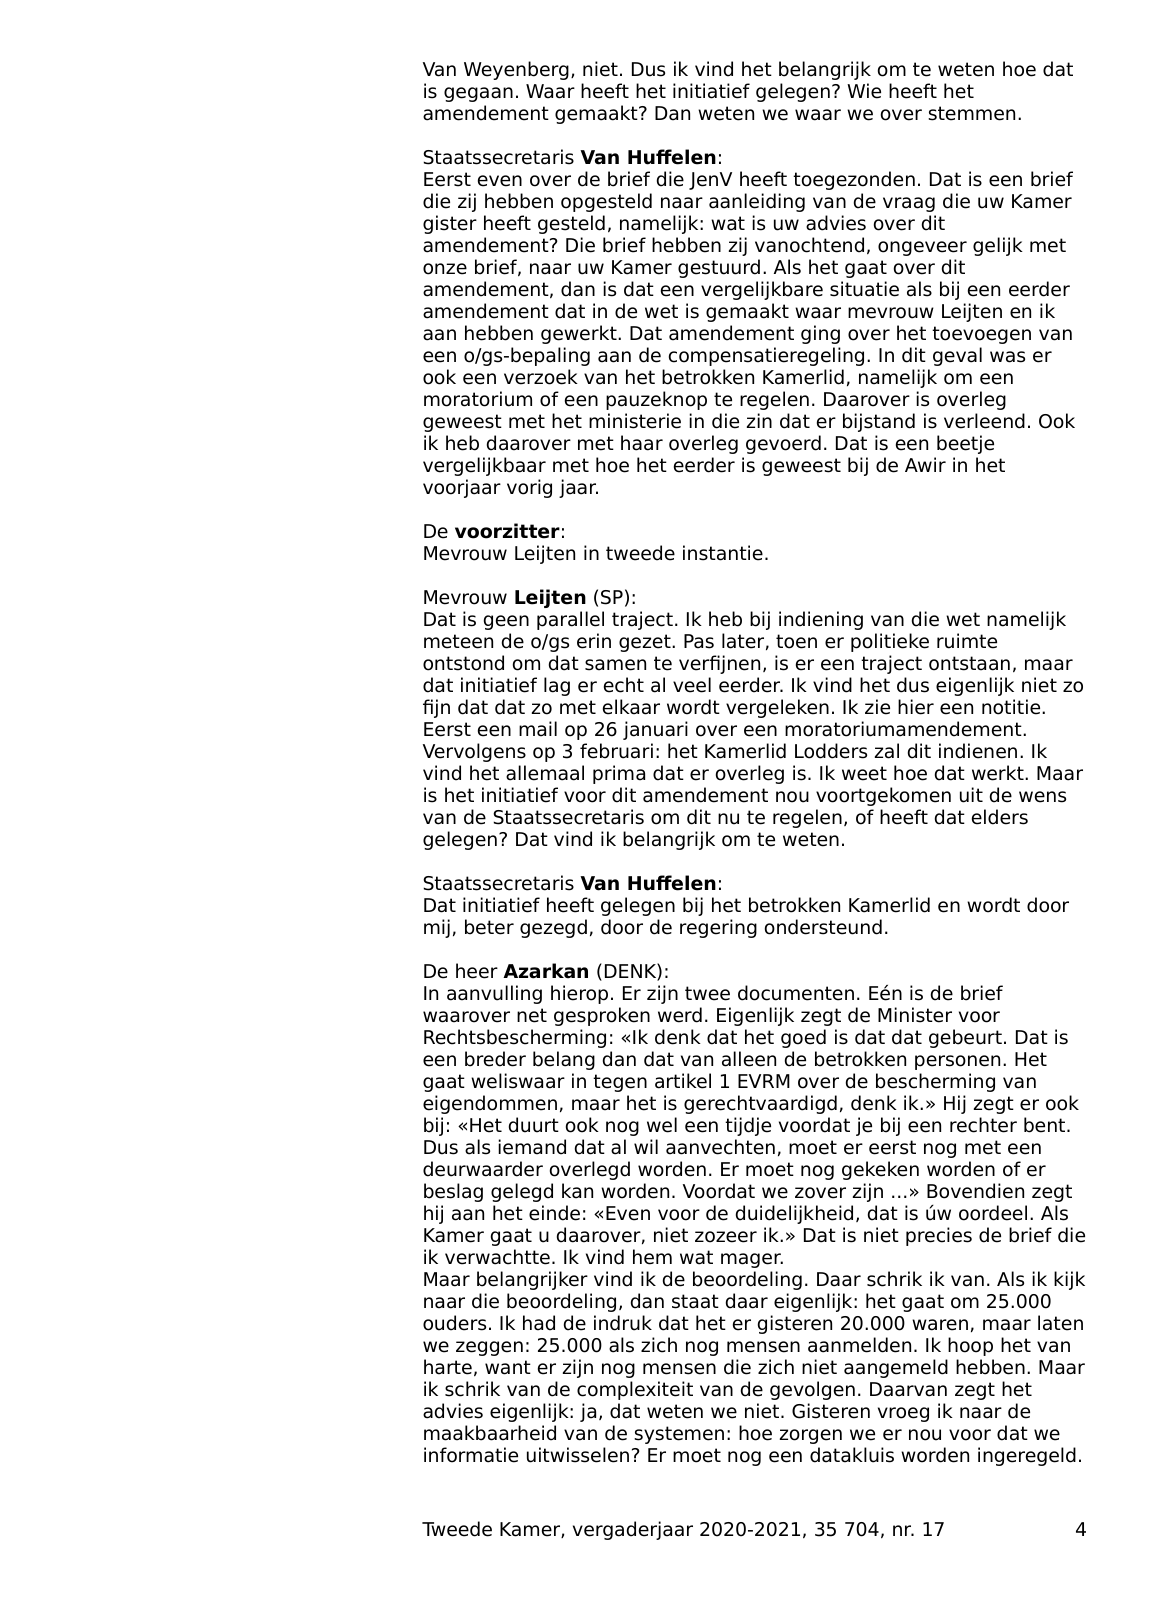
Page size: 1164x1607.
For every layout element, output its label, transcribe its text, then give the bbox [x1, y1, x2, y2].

text Eerst even over de brief die JenV heeft toegezonden. Dat is een brief die zij hebben opgesteld naar aanleiding van de vraag die uw Kamer gister heeft gesteld, namelijk: wat is uw advies over dit amendement? Die brief hebben zij vanochtend, ongeveer gelijk met onze brief, naar uw Kamer gestuurd. Als het gaat over dit amendement, dan is dat een vergelijkbare situatie als bij een eerder amendement dat in de wet is gemaakt waar mevrouw Leijten en ik aan hebben gewerkt. Dat amendement ging over het toevoegen van een o/gs-bepaling aan de compensatieregeling. In dit geval was er ook een verzoek van het betrokken Kamerlid, namelijk om een moratorium of een pauzeknop te regelen. Daarover is overleg geweest met het ministerie in die zin dat er bijstand is verleend. Ook ik heb daarover met haar overleg gevoerd. Dat is een beetje vergelijkbaar met hoe het eerder is geweest bij de Awir in het voorjaar vorig jaar. [422, 169, 1087, 499]
text Dat is geen parallel traject. Ik heb bij indiening van die wet namelijk meteen de o/gs erin gezet. Pas later, toen er politieke ruimte ontstond om dat samen te verfijnen, is er een traject ontstaan, maar dat initiatief lag er echt al veel eerder. Ik vind het dus eigenlijk niet zo fijn dat dat zo met elkaar wordt vergeleken. Ik zie hier een notitie. Eerst een mail op 26 januari over een moratoriumamendement. Vervolgens op 3 februari: het Kamerlid Lodders zal dit indienen. Ik vind het allemaal prima dat er overleg is. Ik weet hoe dat werkt. Maar is het initiatief voor dit amendement nou voortgekomen uit de wens van de Staatssecretaris om dit nu te regelen, of heeft dat elders gelegen? Dat vind ik belangrijk om te weten. [422, 609, 1087, 851]
text Dat initiatief heeft gelegen bij het betrokken Kamerlid en wordt door mij, beter gezegd, door de regering ondersteund. [422, 895, 1087, 939]
text Mevrouw Leijten in tweede instantie. [422, 543, 1087, 565]
text De voorzitter: [422, 521, 1087, 543]
text Maar belangrijker vind ik de beoordeling. Daar schrik ik van. Als ik kijk naar die beoordeling, dan staat daar eigenlijk: het gaat om 25.000 ouders. Ik had de indruk dat het er gisteren 20.000 waren, maar laten we zeggen: 25.000 als zich nog mensen aanmelden. Ik hoop het van harte, want er zijn nog mensen die zich niet aangemeld hebben. Maar ik schrik van de complexiteit van de gevolgen. Daarvan zegt het advies eigenlijk: ja, dat weten we niet. Gisteren vroeg ik naar de maakbaarheid van de systemen: hoe zorgen we er nou voor dat we informatie uitwisselen? Er moet nog een datakluis worden ingeregeld. [422, 1269, 1087, 1467]
text Staatssecretaris Van Huffelen: [422, 873, 1087, 895]
text In aanvulling hierop. Er zijn twee documenten. Eén is de brief waarover net gesproken werd. Eigenlijk zegt de Minister voor Rechtsbescherming: «Ik denk dat het goed is dat dat gebeurt. Dat is een breder belang dan dat van alleen de betrokken personen. Het gaat weliswaar in tegen artikel 1 EVRM over de bescherming van eigendommen, maar het is gerechtvaardigd, denk ik.» Hij zegt er ook bij: «Het duurt ook nog wel een tijdje voordat je bij een rechter bent. Dus als iemand dat al wil aanvechten, moet er eerst nog met een deurwaarder overlegd worden. Er moet nog gekeken worden of er beslag gelegd kan worden. Voordat we zover zijn ...» Bovendien zegt hij aan het einde: «Even voor de duidelijkheid, dat is úw oordeel. Als Kamer gaat u daarover, niet zozeer ik.» Dat is niet precies de brief die ik verwachtte. Ik vind hem wat mager. [422, 983, 1087, 1269]
text Mevrouw Leijten (SP): [422, 587, 1087, 609]
text De heer Azarkan (DENK): [422, 961, 1087, 983]
text Staatssecretaris Van Huffelen: [422, 147, 1087, 169]
text Van Weyenberg, niet. Dus ik vind het belangrijk om te weten hoe dat is gegaan. Waar heeft het initiatief gelegen? Wie heeft het amendement gemaakt? Dan weten we waar we over stemmen. [422, 59, 1087, 125]
